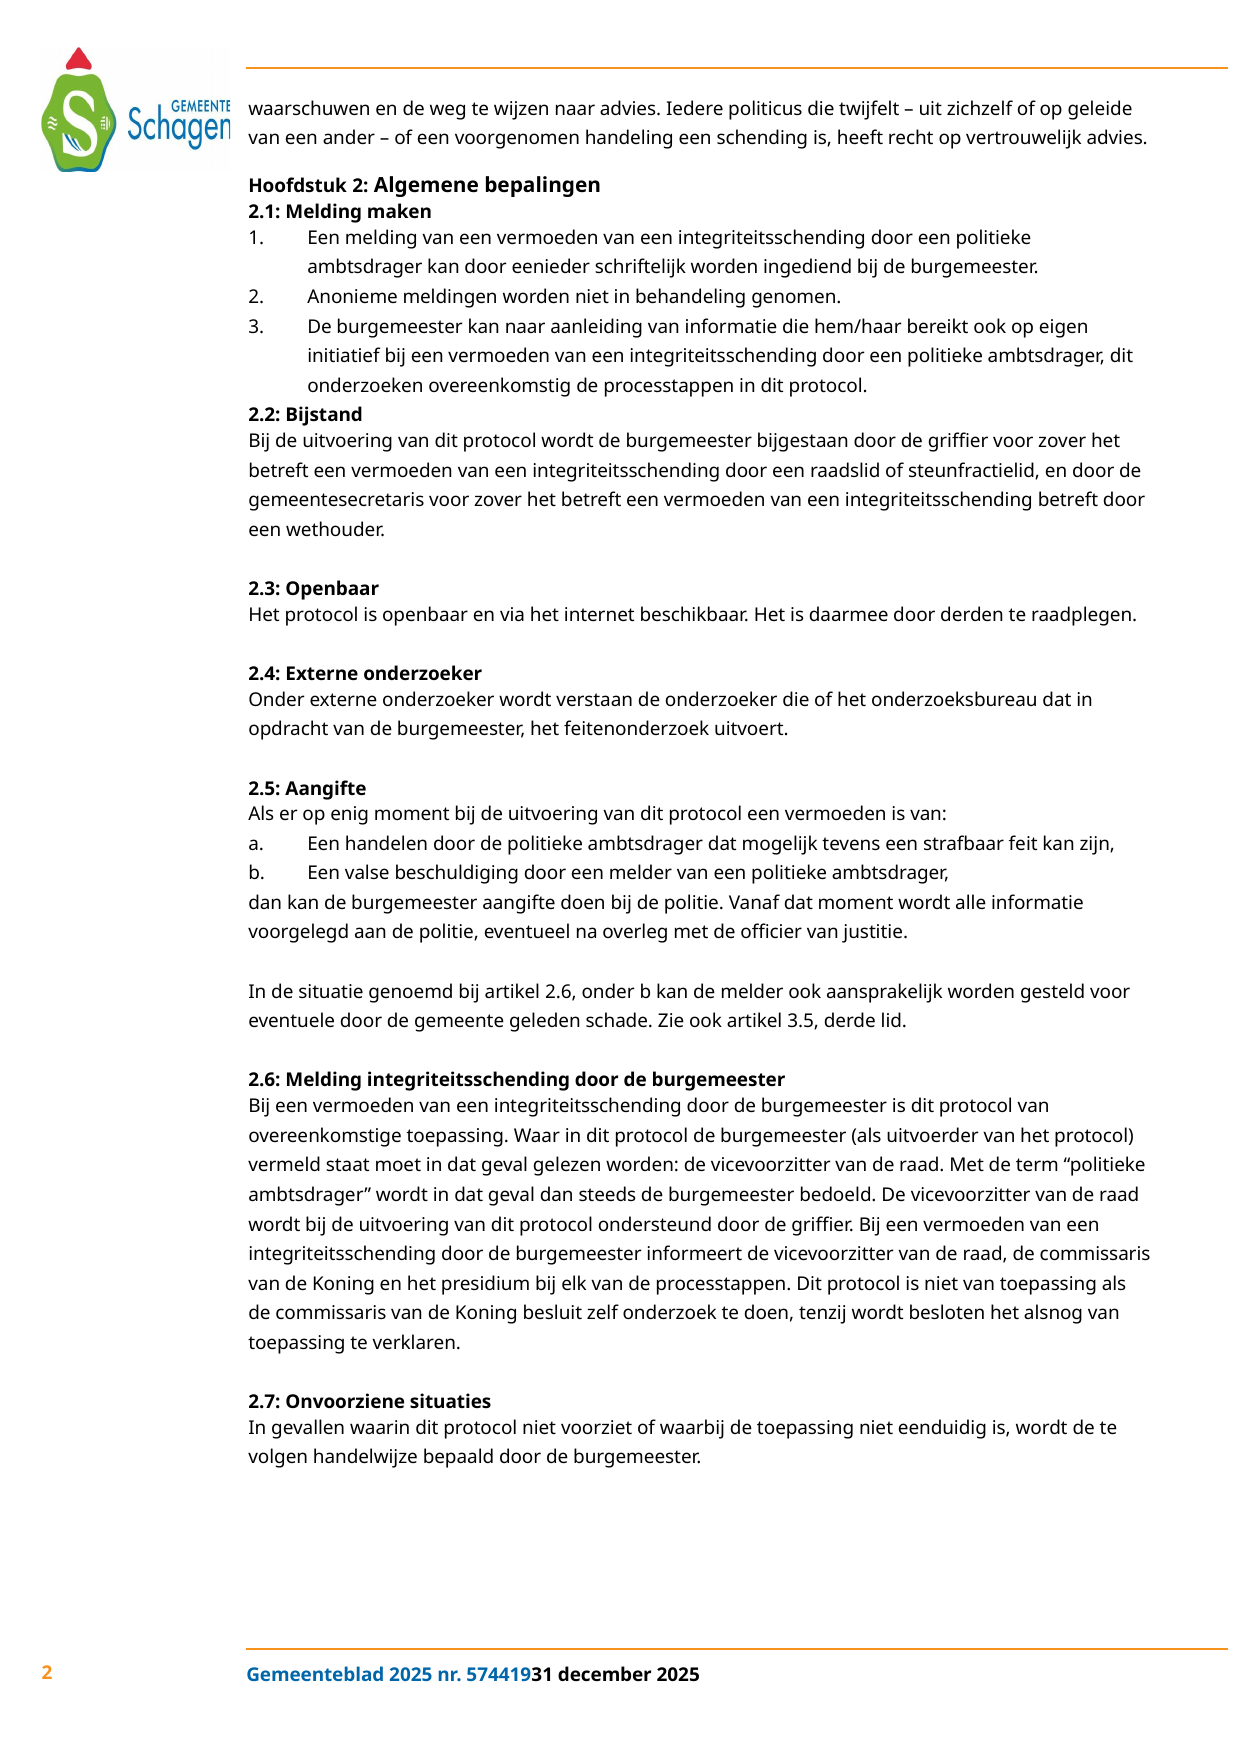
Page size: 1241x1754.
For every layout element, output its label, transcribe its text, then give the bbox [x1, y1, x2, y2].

text 2.2: Bijstand [248, 402, 1152, 427]
text Het protocol is openbaar en via het internet beschikbaar. Het is daarmee door derden te raadplegen. [248, 601, 1152, 627]
text Hoofdstuk 2: Algemene bepalingen [248, 170, 1152, 198]
text dan kan de burgemeester aangifte doen bij de politie. Vanaf dat moment wordt alle informatie voorgelegd aan de politie, eventueel na overleg met de officier van justitie. [248, 889, 1152, 944]
text 2.4: Externe onderzoeker [248, 660, 1152, 686]
text Bij een vermoeden van een integriteitsschending door de burgemeester is dit protocol van overeenkomstige toepassing. Waar in dit protocol de burgemeester (als uitvoerder van het protocol) vermeld staat moet in dat geval gelezen worden: de vicevoorzitter van de raad. Met de term “politieke ambtsdrager” wordt in dat geval dan steeds de burgemeester bedoeld. De vicevoorzitter van de raad wordt bij de uitvoering van dit protocol ondersteund door de griffier. Bij een vermoeden van een integriteitsschending door de burgemeester informeert de vicevoorzitter van de raad, de commissaris van de Koning en het presidium bij elk van de processtappen. Dit protocol is niet van toepassing als de commissaris van de Koning besluit zelf onderzoek te doen, tenzij wordt besloten het alsnog van toepassing te verklaren. [248, 1092, 1152, 1355]
text 2.1: Melding maken [248, 198, 1152, 224]
list Een valse beschuldiging door een melder van een politieke ambtsdrager, [248, 859, 1152, 885]
list Een melding van een vermoeden van een integriteitsschending door een politieke ambtsdrager kan door eenieder schriftelijk worden ingediend bij de burgemeester. [248, 224, 1152, 279]
text In gevallen waarin dit protocol niet voorziet of waarbij de toepassing niet eenduidig is, wordt de te volgen handelwijze bepaald door de burgemeester. [248, 1414, 1152, 1469]
text waarschuwen en de weg te wijzen naar advies. Iedere politicus die twijfelt – uit zichzelf of op geleide van een ander – of een voorgenomen handeling een schending is, heeft recht op vertrouwelijk advies. [248, 95, 1152, 150]
list Anonieme meldingen worden niet in behandeling genomen. [248, 283, 1152, 309]
text 2.7: Onvoorziene situaties [248, 1388, 1152, 1414]
text Bij de uitvoering van dit protocol wordt de burgemeester bijgestaan door de griffier voor zover het betreft een vermoeden van een integriteitsschending door een raadslid of steunfractielid, en door de gemeentesecretaris voor zover het betreft een vermoeden van een integriteitsschending betreft door een wethouder. [248, 427, 1152, 542]
list De burgemeester kan naar aanleiding van informatie die hem/haar bereikt ook op eigen initiatief bij een vermoeden van een integriteitsschending door een politieke ambtsdrager, dit onderzoeken overeenkomstig de processtappen in dit protocol. [248, 313, 1152, 398]
text 2.6: Melding integriteitsschending door de burgemeester [248, 1067, 1152, 1092]
text Als er op enig moment bij de uitvoering van dit protocol een vermoeden is van: [248, 800, 1152, 826]
text 2.3: Openbaar [248, 575, 1152, 601]
list Een handelen door de politieke ambtsdrager dat mogelijk tevens een strafbaar feit kan zijn, [248, 830, 1152, 856]
text In de situatie genoemd bij artikel 2.6, onder b kan de melder ook aansprakelijk worden gesteld voor eventuele door de gemeente geleden schade. Zie ook artikel 3.5, derde lid. [248, 978, 1152, 1033]
text 2.5: Aangifte [248, 775, 1152, 800]
text Onder externe onderzoeker wordt verstaan de onderzoeker die of het onderzoeksbureau dat in opdracht van de burgemeester, het feitenonderzoek uitvoert. [248, 686, 1152, 741]
picture [41, 47, 231, 172]
